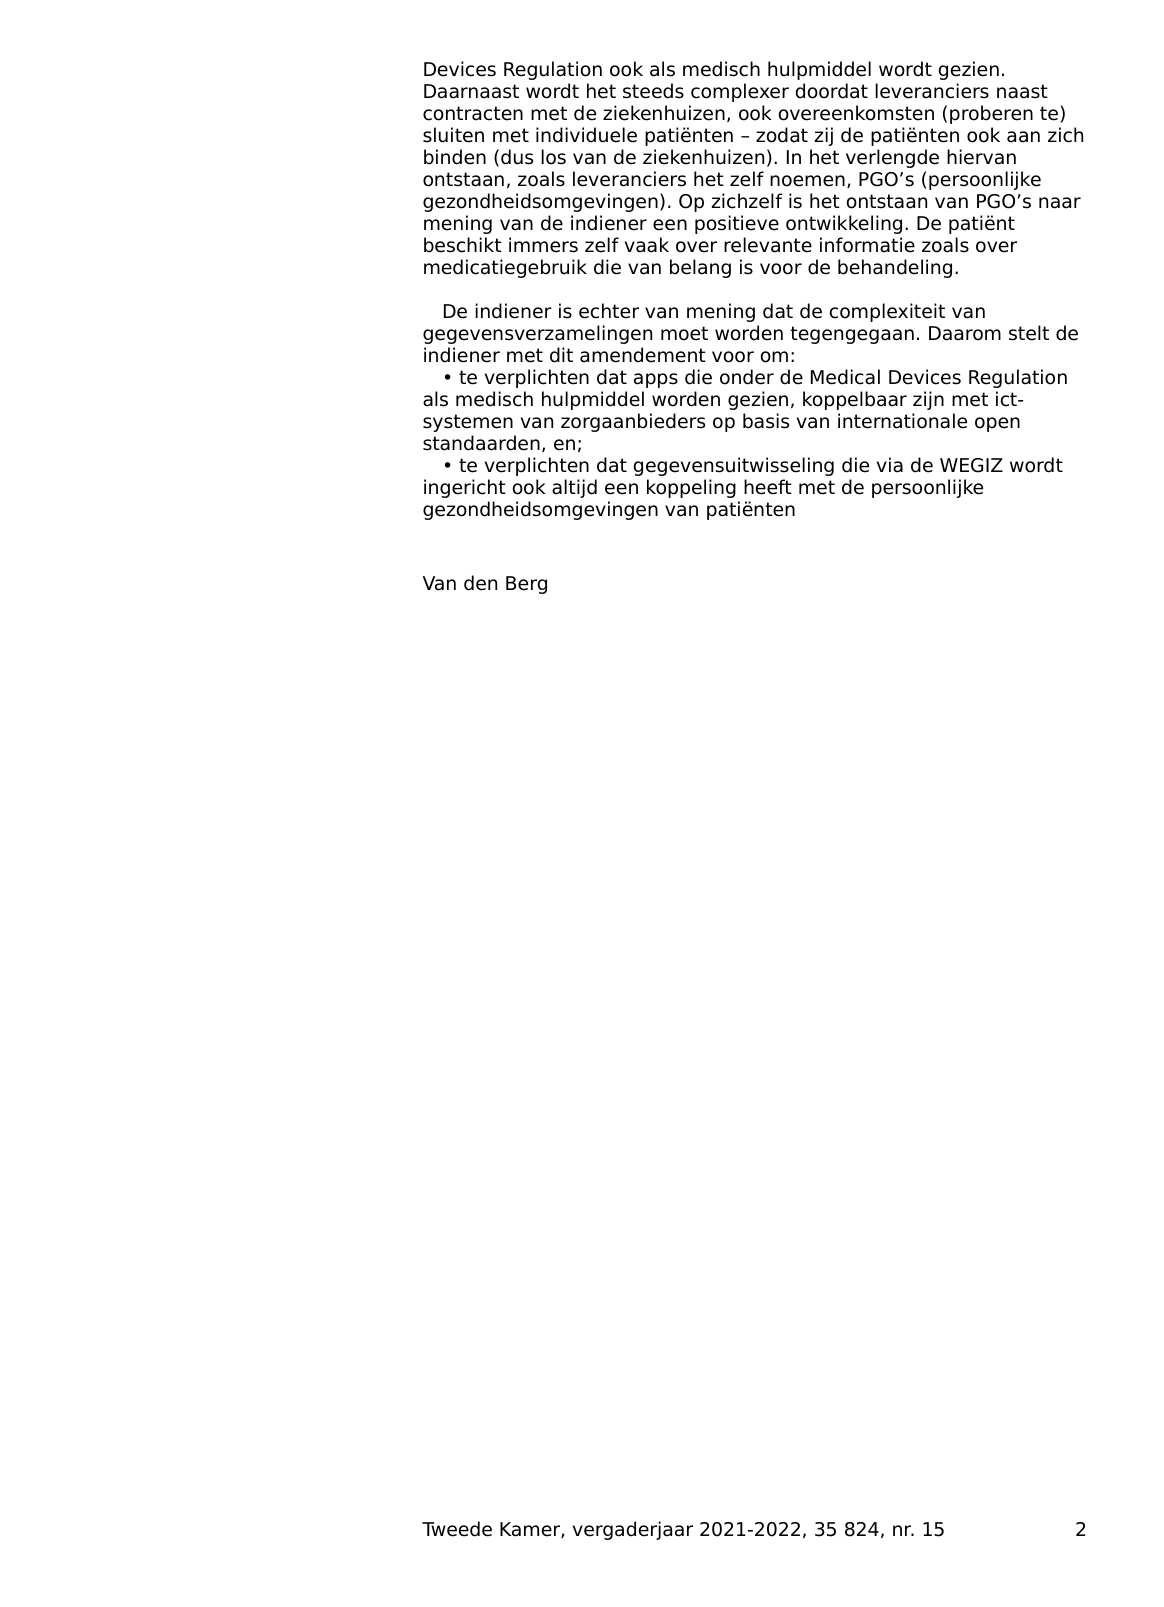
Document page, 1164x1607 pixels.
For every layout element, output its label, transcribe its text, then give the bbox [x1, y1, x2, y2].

text Devices Regulation ook als medisch hulpmiddel wordt gezien. Daarnaast wordt het steeds complexer doordat leveranciers naast contracten met de ziekenhuizen, ook overeenkomsten (proberen te) sluiten met individuele patiënten – zodat zij de patiënten ook aan zich binden (dus los van de ziekenhuizen). In het verlengde hiervan ontstaan, zoals leveranciers het zelf noemen, PGO’s (persoonlijke gezondheidsomgevingen). Op zichzelf is het ontstaan van PGO’s naar mening van de indiener een positieve ontwikkeling. De patiënt beschikt immers zelf vaak over relevante informatie zoals over medicatiegebruik die van belang is voor de behandeling. [422, 59, 1087, 279]
text Van den Berg [422, 551, 1087, 595]
text • te verplichten dat apps die onder de Medical Devices Regulation als medisch hulpmiddel worden gezien, koppelbaar zijn met ict-systemen van zorgaanbieders op basis van internationale open standaarden, en; [422, 367, 1087, 455]
text • te verplichten dat gegevensuitwisseling die via de WEGIZ wordt ingericht ook altijd een koppeling heeft met de persoonlijke gezondheidsomgevingen van patiënten [422, 455, 1087, 521]
text De indiener is echter van mening dat de complexiteit van gegevensverzamelingen moet worden tegengegaan. Daarom stelt de indiener met dit amendement voor om: [422, 301, 1087, 367]
